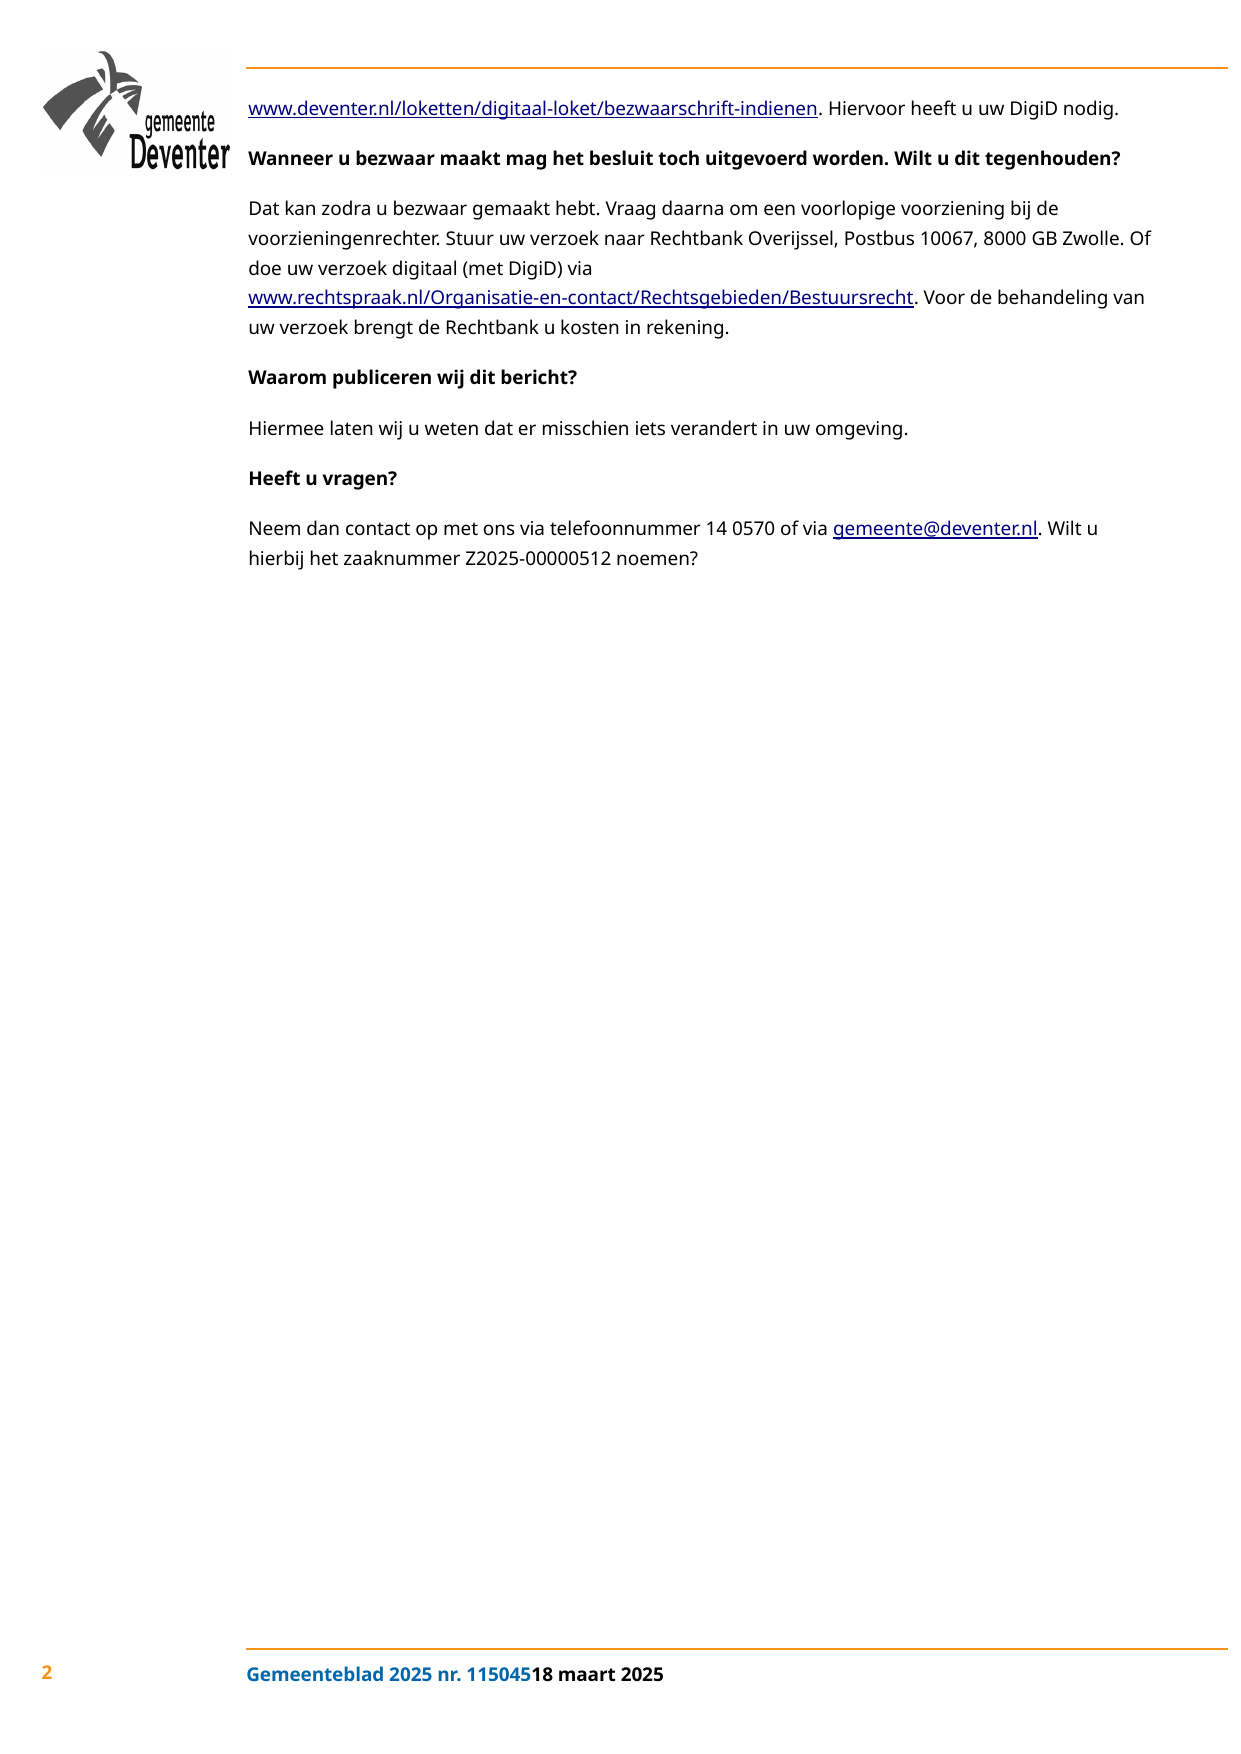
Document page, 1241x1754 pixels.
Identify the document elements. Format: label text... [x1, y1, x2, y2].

picture [41, 47, 231, 172]
text Wanneer u bezwaar maakt mag het besluit toch uitgevoerd worden. Wilt u dit tegenhouden? [248, 145, 1152, 171]
text Dat kan zodra u bezwaar gemaakt hebt. Vraag daarna om een voorlopige voorziening bij de voorzieningenrechter. Stuur uw verzoek naar Rechtbank Overijssel, Postbus 10067, 8000 GB Zwolle. Of doe uw verzoek digitaal (met DigiD) via www.rechtspraak.nl/Organisatie-en-contact/Rechtsgebieden/Bestuursrecht. Voor de behandeling van uw verzoek brengt de Rechtbank u kosten in rekening. [248, 196, 1152, 340]
text www.deventer.nl/loketten/digitaal-loket/bezwaarschrift-indienen. Hiervoor heeft u uw DigiD nodig. [248, 95, 1152, 121]
text Neem dan contact op met ons via telefoonnummer 14 0570 of via gemeente@deventer.nl. Wilt u hierbij het zaaknummer Z2025-00000512 noemen? [248, 516, 1152, 571]
text Hiermee laten wij u weten dat er misschien iets verandert in uw omgeving. [248, 415, 1152, 441]
text Heeft u vragen? [248, 465, 1152, 491]
text Waarom publiceren wij dit bericht? [248, 364, 1152, 390]
